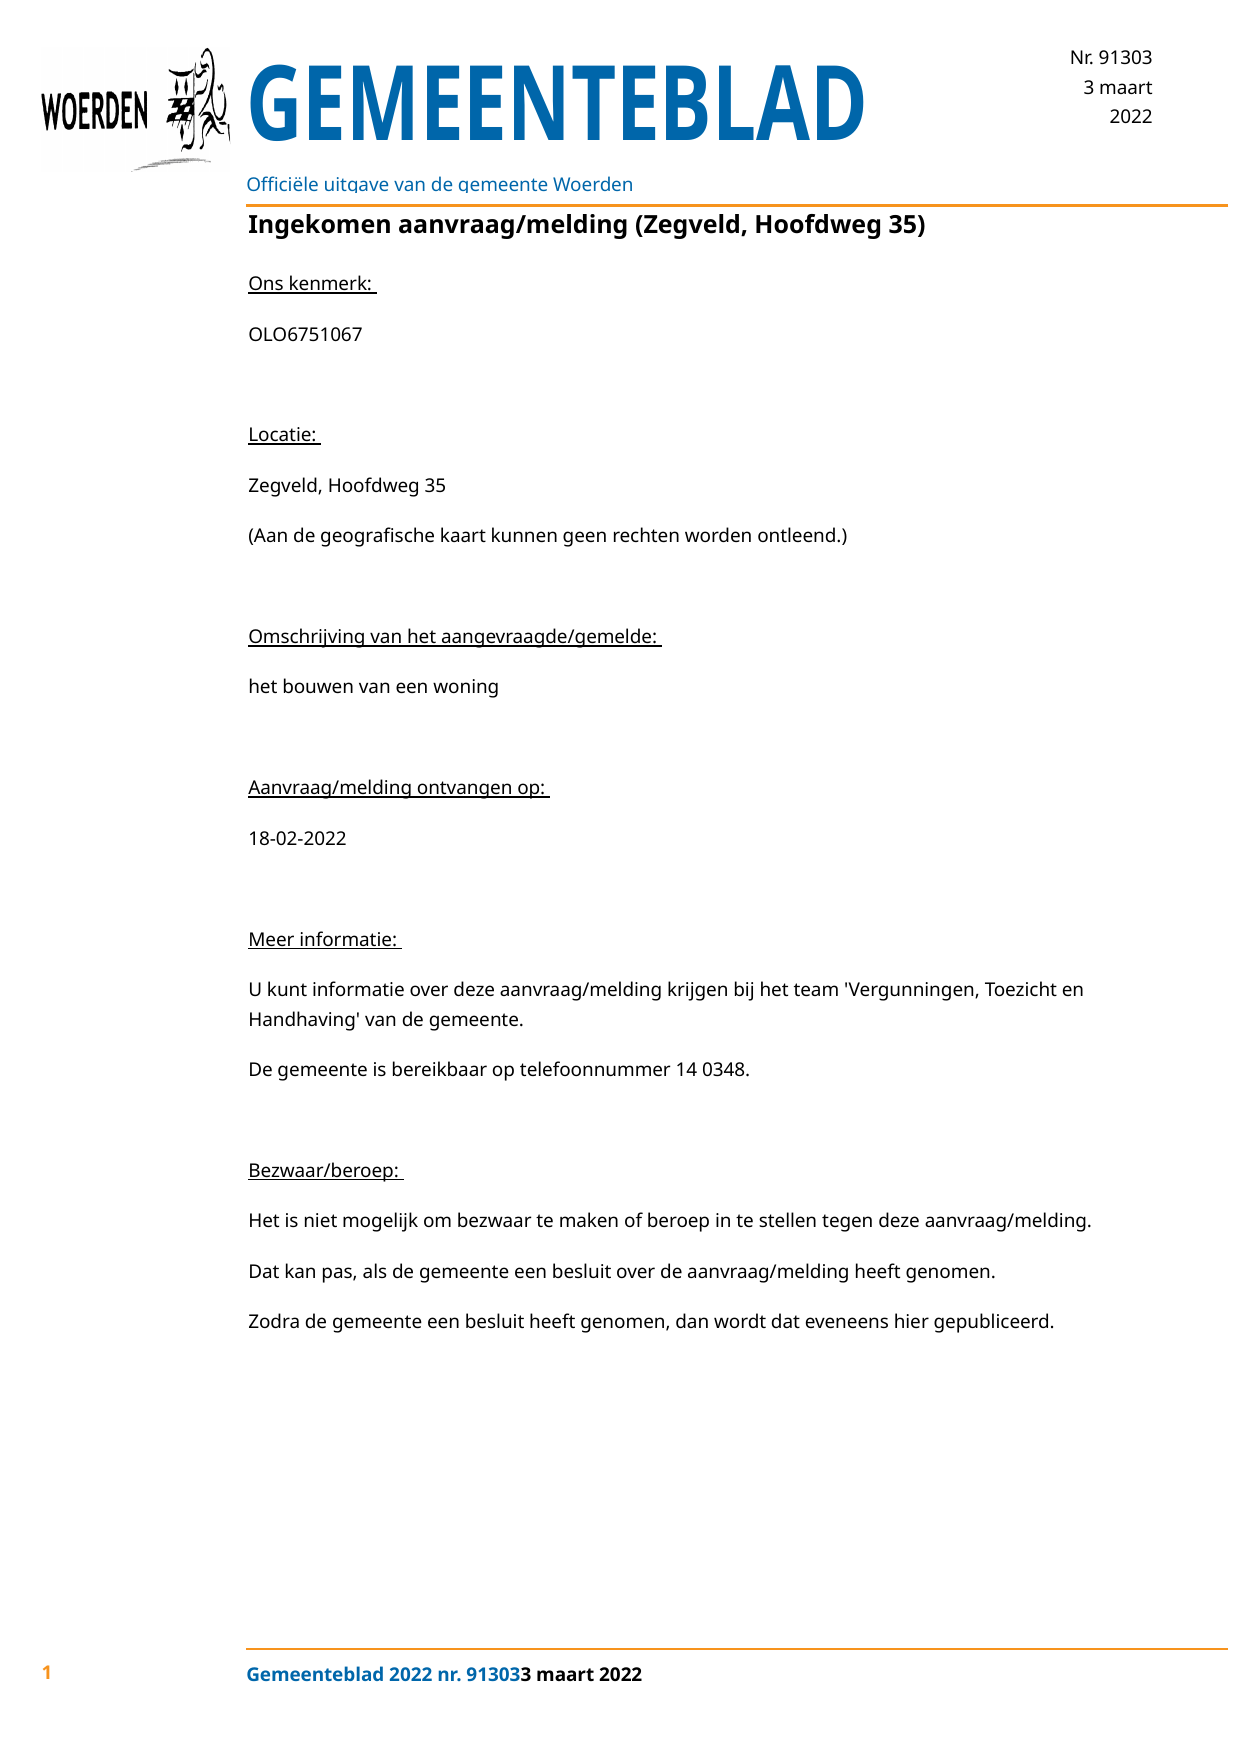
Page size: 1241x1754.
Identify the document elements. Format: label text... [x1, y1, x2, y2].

text Locatie: [248, 422, 1152, 447]
text U kunt informatie over deze aanvraag/melding krijgen bij het team 'Vergunningen, Toezicht en Handhaving' van de gemeente. [248, 976, 1152, 1031]
text Aanvraag/melding ontvangen op: [248, 774, 1152, 800]
text Ons kenmerk: [248, 270, 1152, 296]
text 18-02-2022 [248, 825, 1152, 851]
text Omschrijving van het aangevraagde/gemelde: [248, 623, 1152, 649]
text Bezwaar/beroep: [248, 1157, 1152, 1183]
text Zodra de gemeente een besluit heeft genomen, dan wordt dat eveneens hier gepubliceerd. [248, 1308, 1152, 1334]
text Zegveld, Hoofdweg 35 [248, 472, 1152, 498]
text Ingekomen aanvraag/melding (Zegveld, Hoofdweg 35) [248, 207, 1152, 241]
text Dat kan pas, als de gemeente een besluit over de aanvraag/melding heeft genomen. [248, 1258, 1152, 1283]
text Het is niet mogelijk om bezwaar te maken of beroep in te stellen tegen deze aanvraag/melding. [248, 1207, 1152, 1233]
text De gemeente is bereikbaar op telefoonnummer 14 0348. [248, 1056, 1152, 1082]
text Meer informatie: [248, 926, 1152, 951]
text (Aan de geografische kaart kunnen geen rechten worden ontleend.) [248, 522, 1152, 548]
picture [41, 47, 231, 172]
text het bouwen van een woning [248, 674, 1152, 699]
text OLO6751067 [248, 321, 1152, 346]
